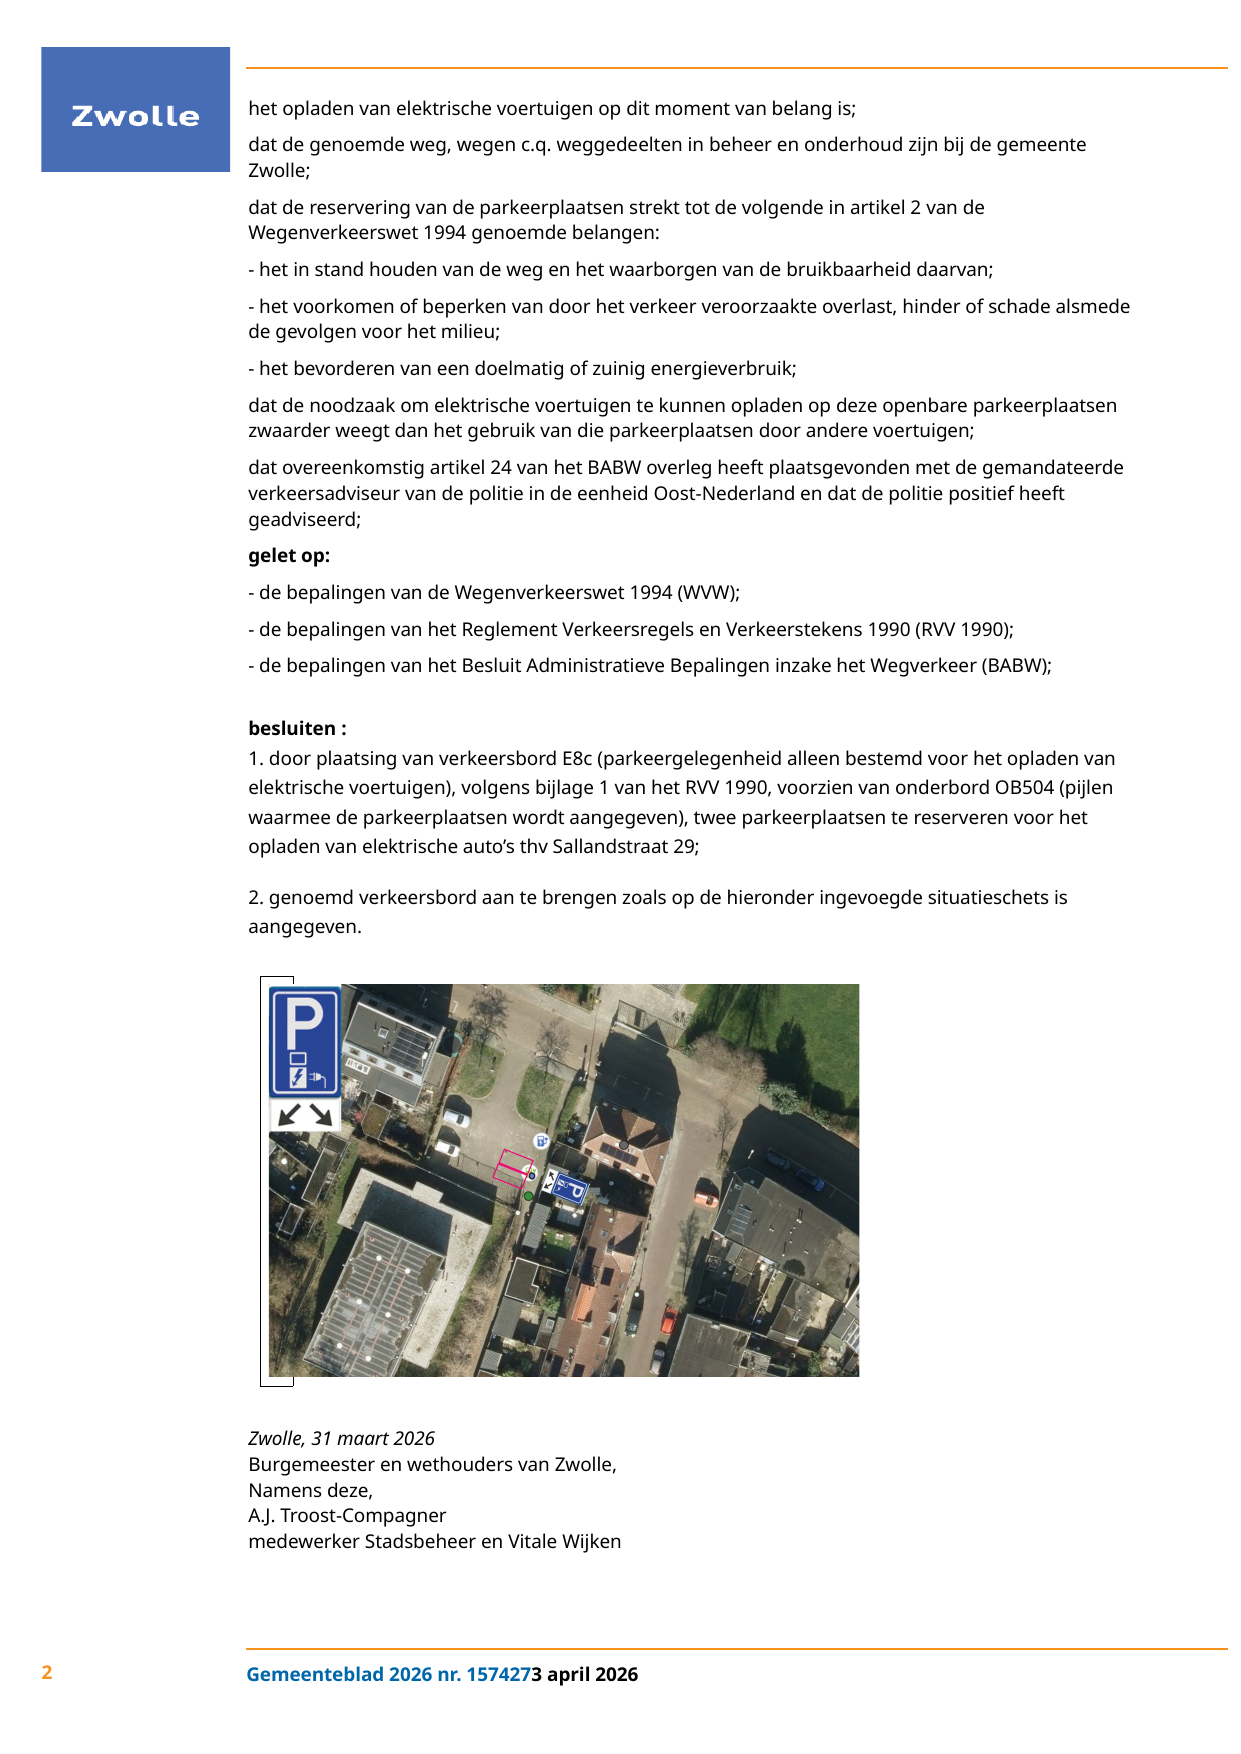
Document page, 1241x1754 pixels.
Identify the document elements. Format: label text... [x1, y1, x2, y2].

text - de bepalingen van de Wegenverkeerswet 1994 (WVW); [248, 579, 1152, 605]
text - het bevorderen van een doelmatig of zuinig energieverbruik; [248, 355, 1152, 381]
text 2. genoemd verkeersbord aan te brengen zoals op de hieronder ingevoegde situatieschets is aangegeven. [248, 884, 1152, 939]
text 1. door plaatsing van verkeersbord E8c (parkeergelegenheid alleen bestemd voor het opladen van elektrische voertuigen), volgens bijlage 1 van het RVV 1990, voorzien van onderbord OB504 (pijlen waarmee de parkeerplaatsen wordt aangegeven), twee parkeerplaatsen te reserveren voor het opladen van elektrische auto’s thv Sallandstraat 29; [248, 745, 1152, 859]
text Zwolle, 31 maart 2026 [248, 1425, 1152, 1451]
text - de bepalingen van het Reglement Verkeersregels en Verkeerstekens 1990 (RVV 1990); [248, 616, 1152, 642]
text dat de reservering van de parkeerplaatsen strekt tot de volgende in artikel 2 van de Wegenverkeerswet 1994 genoemde belangen: [248, 194, 1152, 245]
text besluiten : [248, 715, 1152, 741]
text - de bepalingen van het Besluit Administratieve Bepalingen inzake het Wegverkeer (BABW); [248, 652, 1152, 678]
text - het in stand houden van de weg en het waarborgen van de bruikbaarheid daarvan; [248, 256, 1152, 282]
text A.J. Troost-Compagner [248, 1503, 1152, 1528]
text gelet op: [248, 542, 1152, 568]
text medewerker Stadsbeheer en Vitale Wijken [248, 1528, 1152, 1554]
picture [268, 984, 860, 1377]
text - het voorkomen of beperken van door het verkeer veroorzaakte overlast, hinder of schade alsmede de gevolgen voor het milieu; [248, 293, 1152, 344]
picture [41, 47, 231, 172]
text dat de genoemde weg, wegen c.q. weggedeelten in beheer en onderhoud zijn bij de gemeente Zwolle; [248, 131, 1152, 183]
text Burgemeester en wethouders van Zwolle, [248, 1451, 1152, 1477]
text dat de noodzaak om elektrische voertuigen te kunnen opladen op deze openbare parkeerplaatsen zwaarder weegt dan het gebruik van die parkeerplaatsen door andere voertuigen; [248, 392, 1152, 443]
text het opladen van elektrische voertuigen op dit moment van belang is; [248, 95, 1152, 121]
text dat overeenkomstig artikel 24 van het BABW overleg heeft plaatsgevonden met de gemandateerde verkeersadviseur van de politie in de eenheid Oost-Nederland en dat de politie positief heeft geadviseerd; [248, 454, 1152, 532]
text Namens deze, [248, 1477, 1152, 1503]
